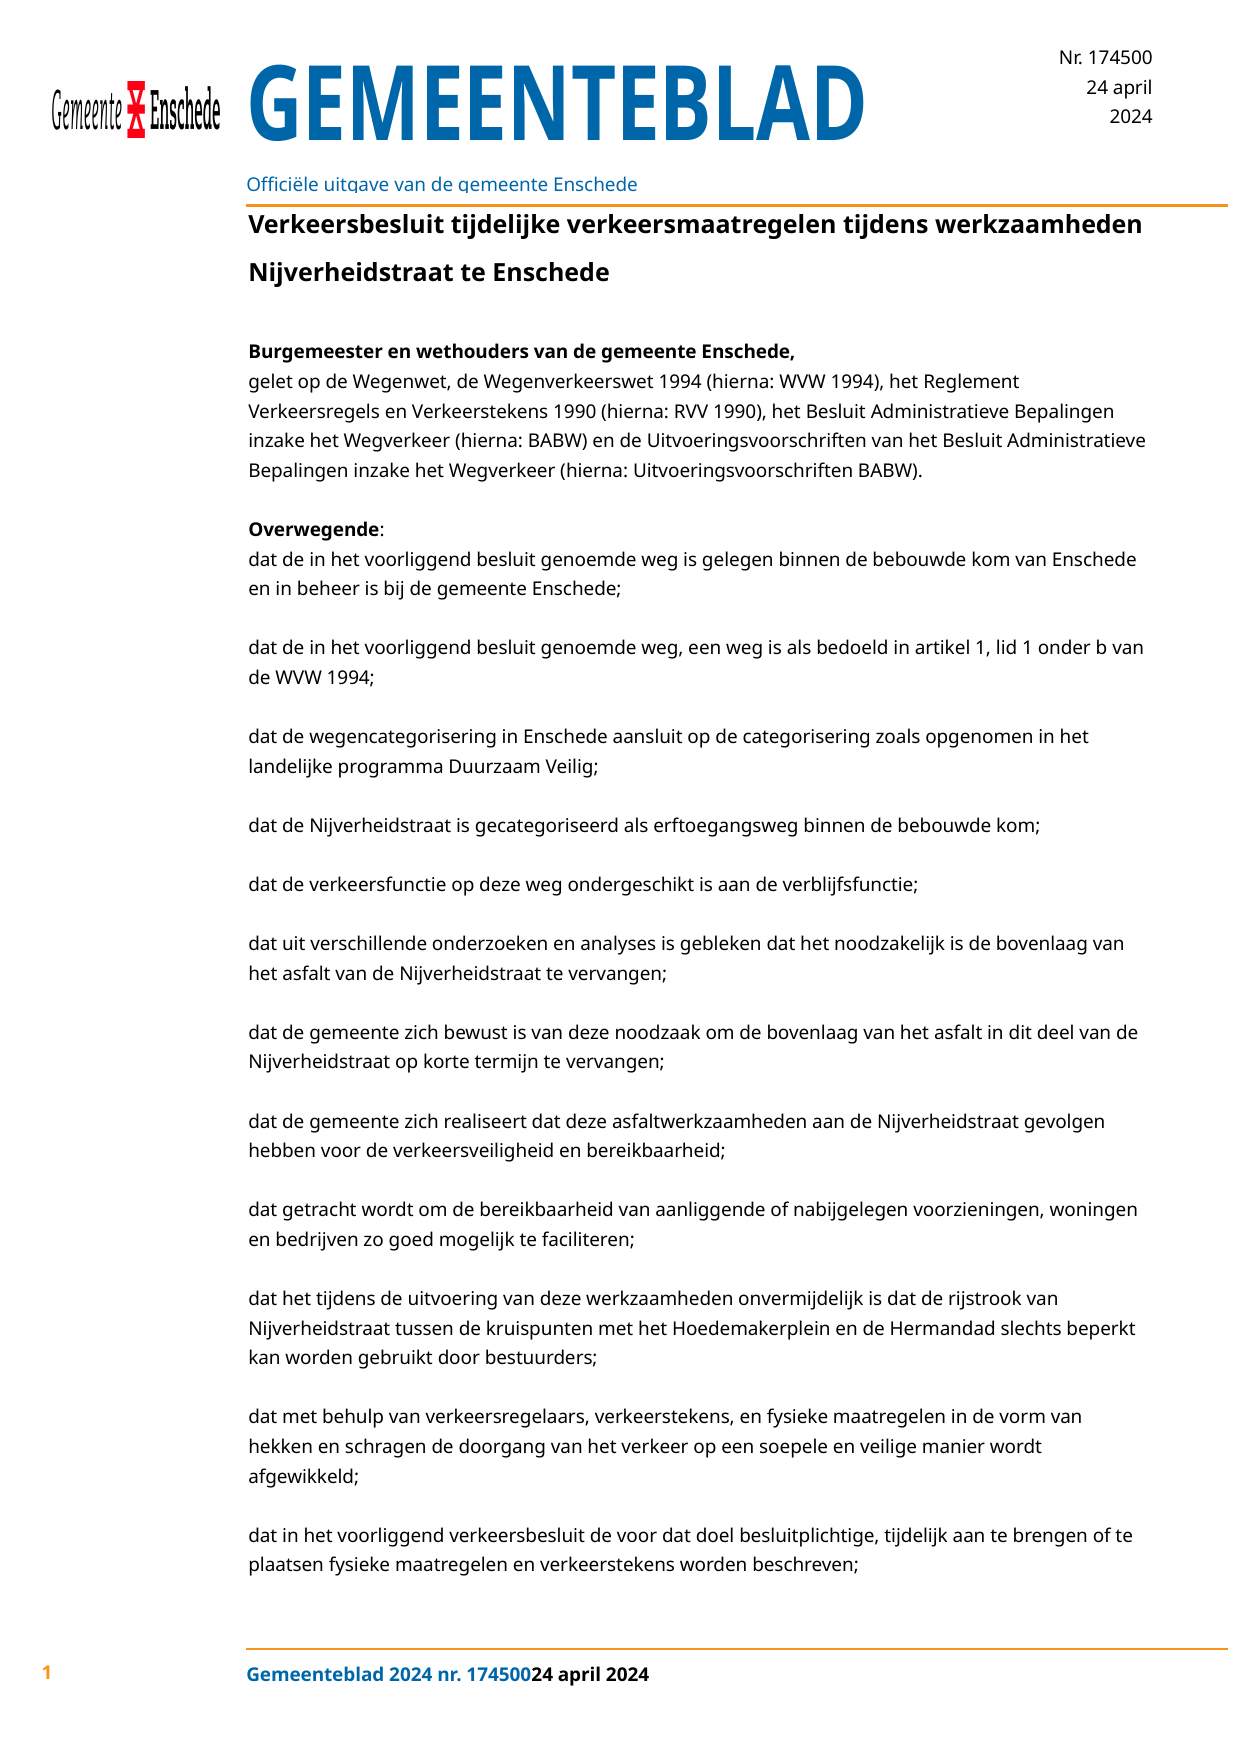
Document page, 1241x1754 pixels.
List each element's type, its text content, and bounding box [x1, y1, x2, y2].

text Burgemeester en wethouders van de gemeente Enschede, [248, 339, 1152, 364]
text Overwegende: [248, 516, 1152, 542]
text dat de in het voorliggend besluit genoemde weg is gelegen binnen de bebouwde kom van Enschede en in beheer is bij de gemeente Enschede; [248, 546, 1152, 601]
picture [41, 47, 231, 172]
text dat de Nijverheidstraat is gecategoriseerd als erftoegangsweg binnen de bebouwde kom; [248, 812, 1152, 838]
text dat de in het voorliggend besluit genoemde weg, een weg is als bedoeld in artikel 1, lid 1 onder b van de WVW 1994; [248, 634, 1152, 690]
text dat met behulp van verkeersregelaars, verkeerstekens, en fysieke maatregelen in de vorm van hekken en schragen de doorgang van het verkeer op een soepele en veilige manier wordt afgewikkeld; [248, 1404, 1152, 1488]
text dat het tijdens de uitvoering van deze werkzaamheden onvermijdelijk is dat de rijstrook van Nijverheidstraat tussen de kruispunten met het Hoedemakerplein en de Hermandad slechts beperkt kan worden gebruikt door bestuurders; [248, 1285, 1152, 1370]
text dat uit verschillende onderzoeken en analyses is gebleken dat het noodzakelijk is de bovenlaag van het asfalt van de Nijverheidstraat te vervangen; [248, 930, 1152, 986]
text dat de gemeente zich realiseert dat deze asfaltwerkzaamheden aan de Nijverheidstraat gevolgen hebben voor de verkeersveiligheid en bereikbaarheid; [248, 1108, 1152, 1163]
text dat de gemeente zich bewust is van deze noodzaak om de bovenlaag van het asfalt in dit deel van de Nijverheidstraat op korte termijn te vervangen; [248, 1019, 1152, 1074]
text gelet op de Wegenwet, de Wegenverkeerswet 1994 (hierna: WVW 1994), het Reglement Verkeersregels en Verkeerstekens 1990 (hierna: RVV 1990), het Besluit Administratieve Bepalingen inzake het Wegverkeer (hierna: BABW) en de Uitvoeringsvoorschriften van het Besluit Administratieve Bepalingen inzake het Wegverkeer (hierna: Uitvoeringsvoorschriften BABW). [248, 368, 1152, 483]
text dat getracht wordt om de bereikbaarheid van aanliggende of nabijgelegen voorzieningen, woningen en bedrijven zo goed mogelijk te faciliteren; [248, 1197, 1152, 1252]
text Verkeersbesluit tijdelijke verkeersmaatregelen tijdens werkzaamheden Nijverheidstraat te Enschede [248, 207, 1152, 288]
text dat de wegencategorisering in Enschede aansluit op de categorisering zoals opgenomen in het landelijke programma Duurzaam Veilig; [248, 723, 1152, 778]
text dat de verkeersfunctie op deze weg ondergeschikt is aan de verblijfsfunctie; [248, 871, 1152, 897]
text dat in het voorliggend verkeersbesluit de voor dat doel besluitplichtige, tijdelijk aan te brengen of te plaatsen fysieke maatregelen en verkeerstekens worden beschreven; [248, 1522, 1152, 1577]
